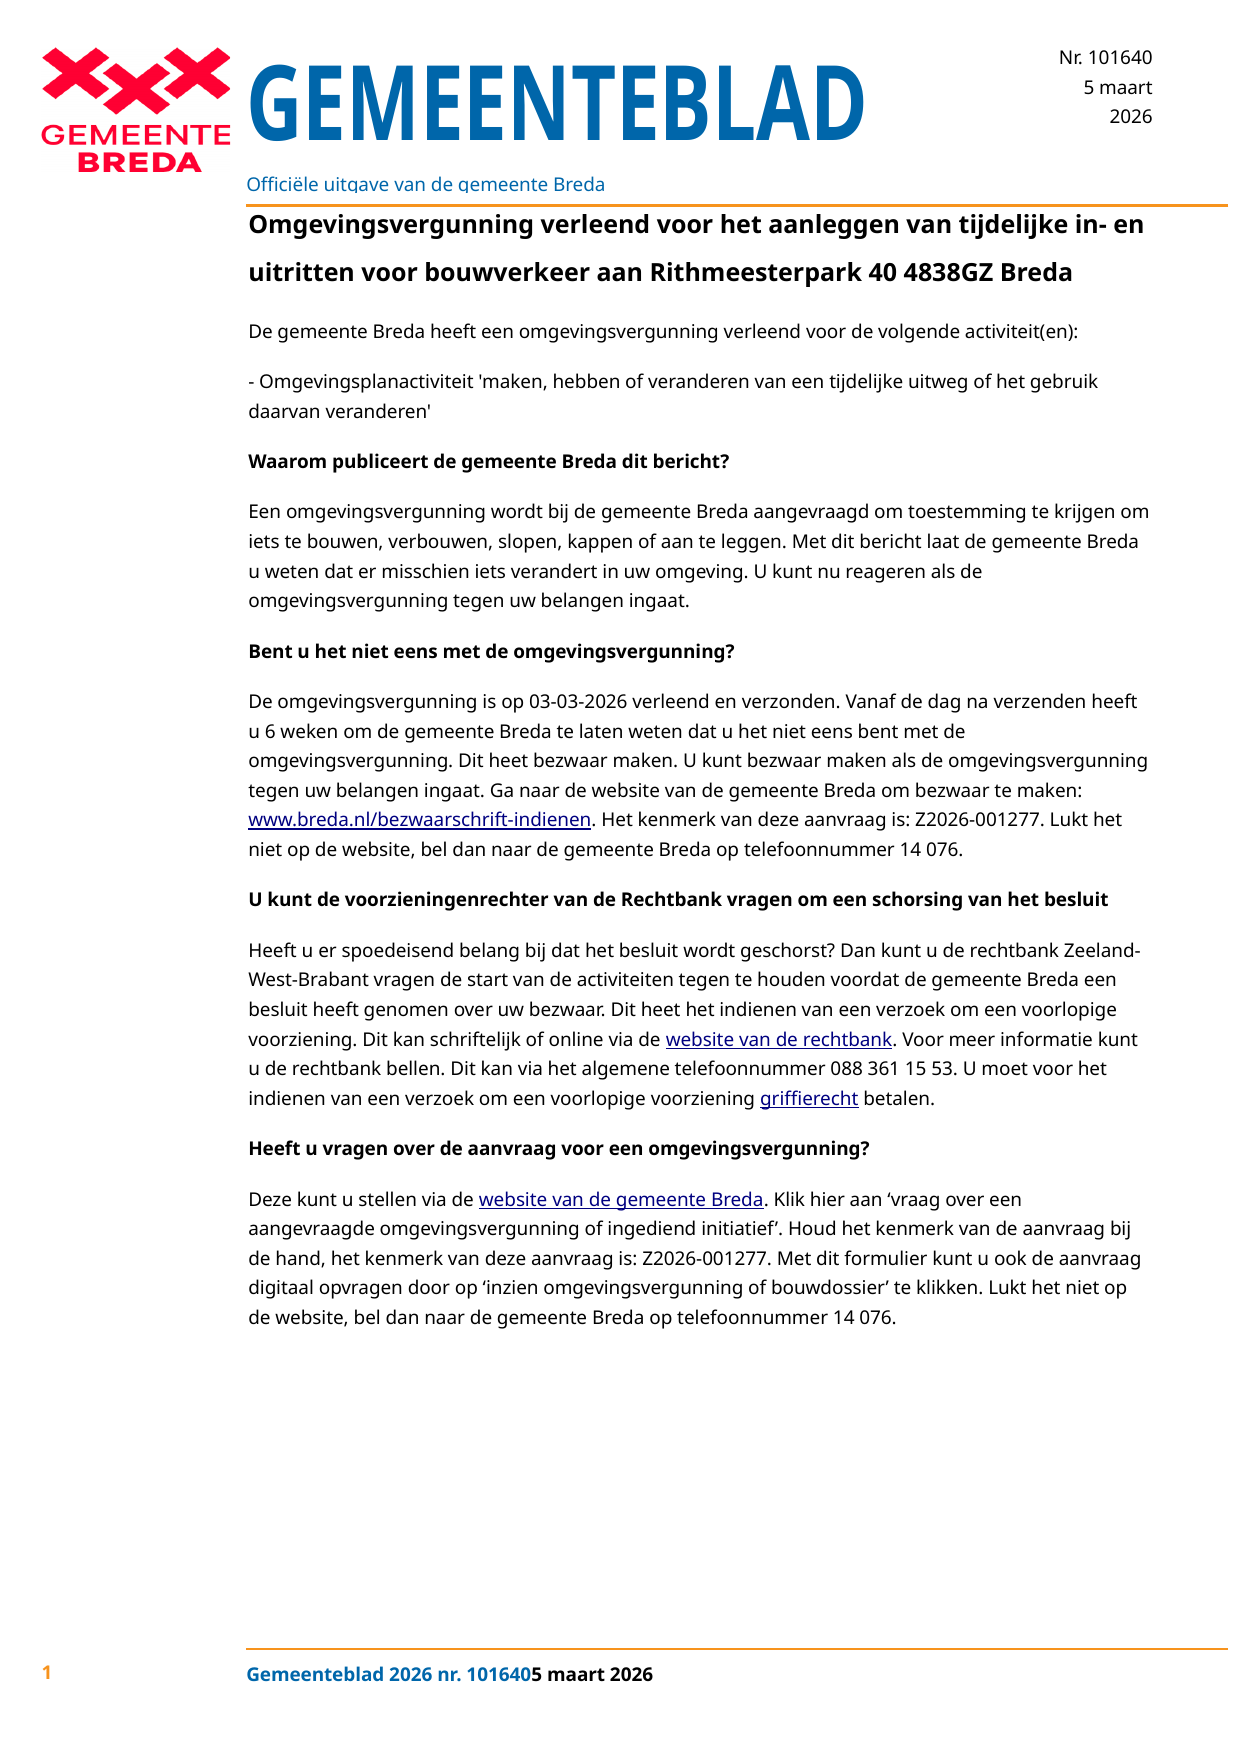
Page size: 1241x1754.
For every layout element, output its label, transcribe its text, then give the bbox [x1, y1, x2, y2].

text U kunt de voorzieningenrechter van de Rechtbank vragen om een schorsing van het besluit [248, 887, 1152, 912]
text Deze kunt u stellen via de website van de gemeente Breda. Klik hier aan ‘vraag over een aangevraagde omgevingsvergunning of ingediend initiatief’. Houd het kenmerk van de aanvraag bij de hand, het kenmerk van deze aanvraag is: Z2026-001277. Met dit formulier kunt u ook de aanvraag digitaal opvragen door op ‘inzien omgevingsvergunning of bouwdossier’ te klikken. Lukt het niet op de website, bel dan naar de gemeente Breda op telefoonnummer 14 076. [248, 1186, 1152, 1330]
text Een omgevingsvergunning wordt bij de gemeente Breda aangevraagd om toestemming te krijgen om iets te bouwen, verbouwen, slopen, kappen of aan te leggen. Met dit bericht laat de gemeente Breda u weten dat er misschien iets verandert in uw omgeving. U kunt nu reageren als de omgevingsvergunning tegen uw belangen ingaat. [248, 499, 1152, 613]
text Omgevingsvergunning verleend voor het aanleggen van tijdelijke in- en uitritten voor bouwverkeer aan Rithmeesterpark 40 4838GZ Breda [248, 207, 1152, 288]
text Heeft u er spoedeisend belang bij dat het besluit wordt geschorst? Dan kunt u de rechtbank Zeeland-West-Brabant vragen de start van de activiteiten tegen te houden voordat de gemeente Breda een besluit heeft genomen over uw bezwaar. Dit heet het indienen van een verzoek om een voorlopige voorziening. Dit kan schriftelijk of online via de website van de rechtbank. Voor meer informatie kunt u de rechtbank bellen. Dit kan via het algemene telefoonnummer 088 361 15 53. U moet voor het indienen van een verzoek om een voorlopige voorziening griffierecht betalen. [248, 937, 1152, 1111]
picture [41, 47, 231, 172]
text Heeft u vragen over de aanvraag voor een omgevingsvergunning? [248, 1135, 1152, 1161]
text De omgevingsvergunning is op 03-03-2026 verleend en verzonden. Vanaf de dag na verzenden heeft u 6 weken om de gemeente Breda te laten weten dat u het niet eens bent met de omgevingsvergunning. Dit heet bezwaar maken. U kunt bezwaar maken als de omgevingsvergunning tegen uw belangen ingaat. Ga naar de website van de gemeente Breda om bezwaar te maken: www.breda.nl/bezwaarschrift-indienen. Het kenmerk van deze aanvraag is: Z2026-001277. Lukt het niet op de website, bel dan naar de gemeente Breda op telefoonnummer 14 076. [248, 688, 1152, 862]
text De gemeente Breda heeft een omgevingsvergunning verleend voor de volgende activiteit(en): [248, 318, 1152, 344]
text Bent u het niet eens met de omgevingsvergunning? [248, 638, 1152, 664]
text - Omgevingsplanactiviteit 'maken, hebben of veranderen van een tijdelijke uitweg of het gebruik daarvan veranderen' [248, 368, 1152, 424]
text Waarom publiceert de gemeente Breda dit bericht? [248, 448, 1152, 474]
